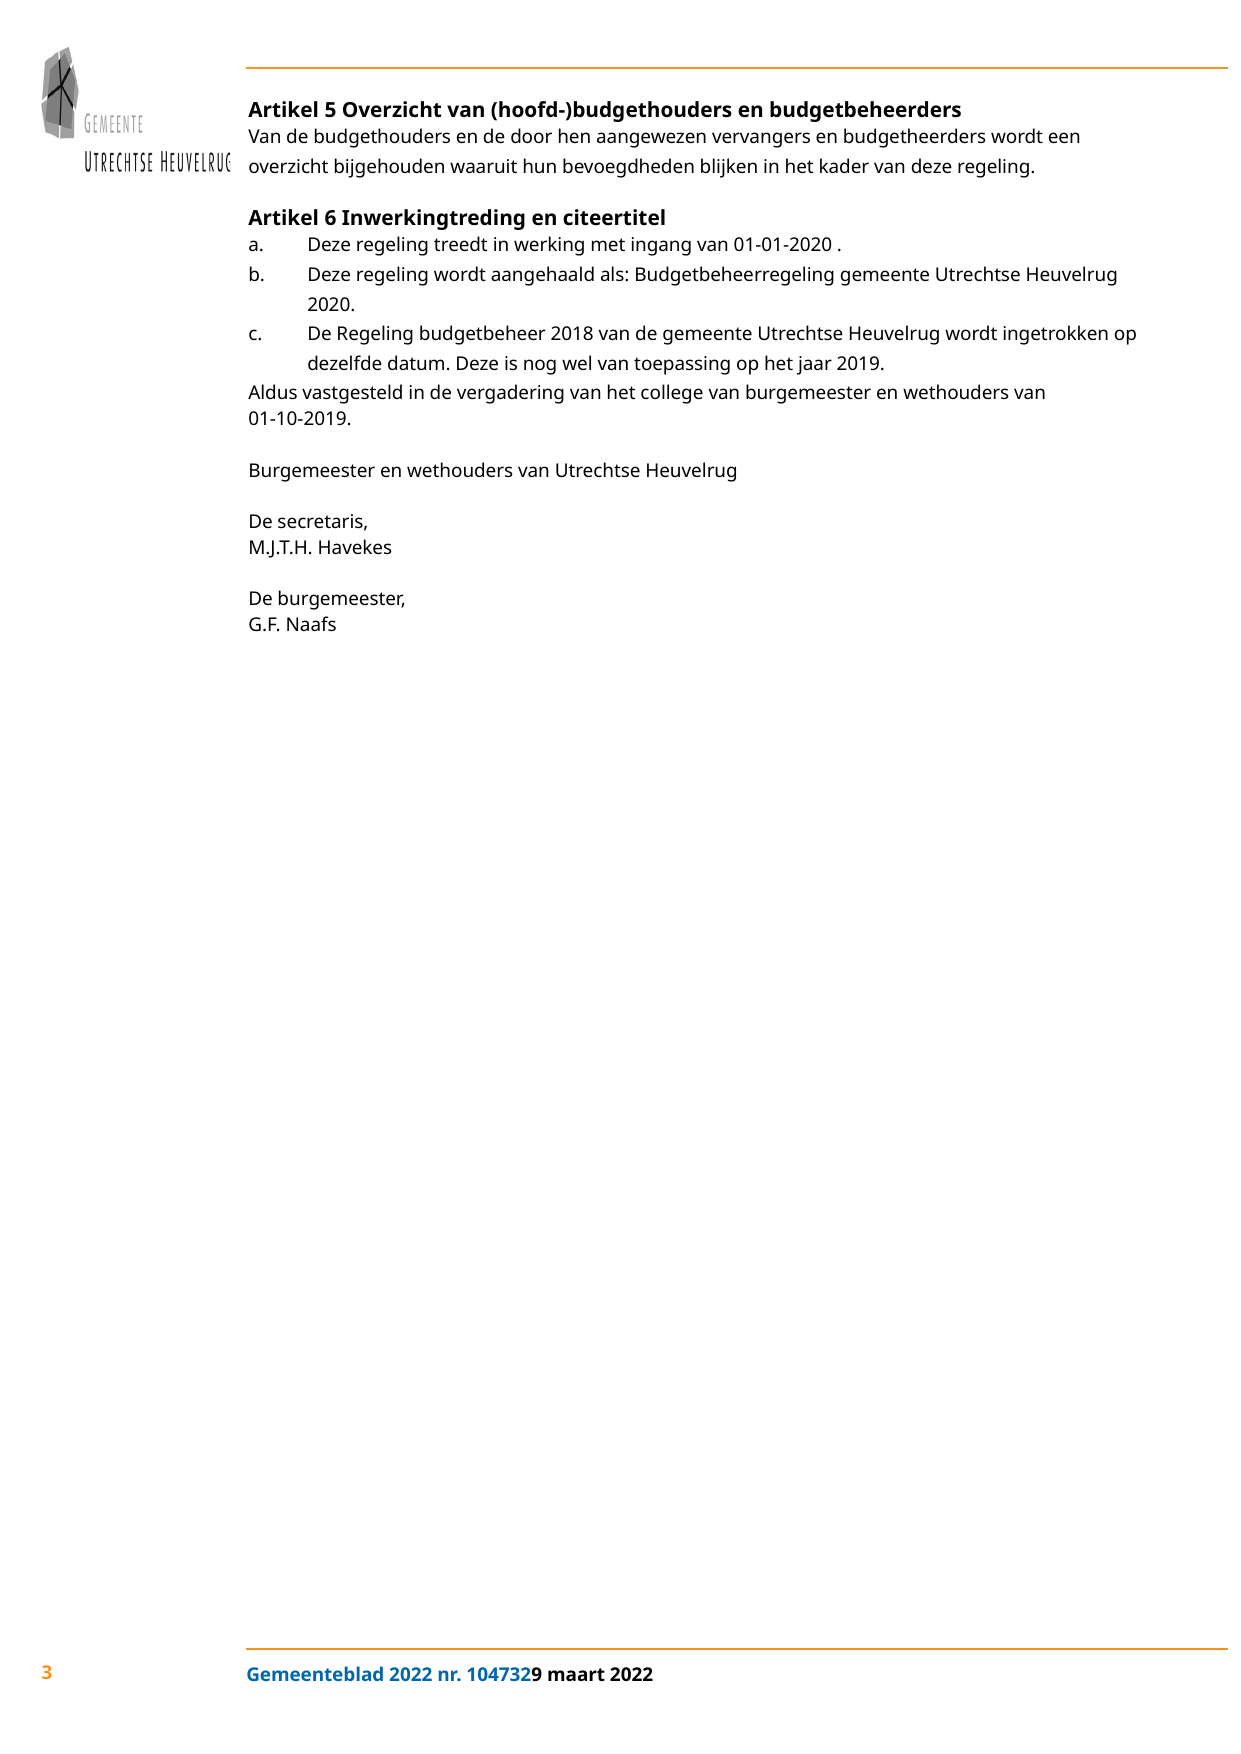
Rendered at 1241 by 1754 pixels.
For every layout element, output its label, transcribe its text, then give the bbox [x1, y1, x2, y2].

list De Regeling budgetbeheer 2018 van de gemeente Utrechtse Heuvelrug wordt ingetrokken op dezelfde datum. Deze is nog wel van toepassing op het jaar 2019. [248, 320, 1152, 376]
text 01-10-2019. [248, 405, 1152, 431]
text Burgemeester en wethouders van Utrechtse Heuvelrug [248, 457, 1152, 482]
text Aldus vastgesteld in de vergadering van het college van burgemeester en wethouders van [248, 379, 1152, 405]
picture [41, 47, 231, 172]
text De burgemeester, [248, 585, 1152, 611]
list Deze regeling treedt in werking met ingang van 01-01-2020 . [248, 232, 1152, 257]
text Artikel 6 Inwerkingtreding en citeertitel [248, 203, 1152, 232]
text G.F. Naafs [248, 611, 1152, 637]
text Artikel 5 Overzicht van (hoofd-)budgethouders en budgetbeheerders [248, 95, 1152, 123]
text Van de budgethouders en de door hen aangewezen vervangers en budgetheerders wordt een overzicht bijgehouden waaruit hun bevoegdheden blijken in het kader van deze regeling. [248, 123, 1152, 178]
text De secretaris, [248, 508, 1152, 534]
list Deze regeling wordt aangehaald als: Budgetbeheerregeling gemeente Utrechtse Heuvelrug 2020. [248, 261, 1152, 317]
text M.J.T.H. Havekes [248, 534, 1152, 560]
